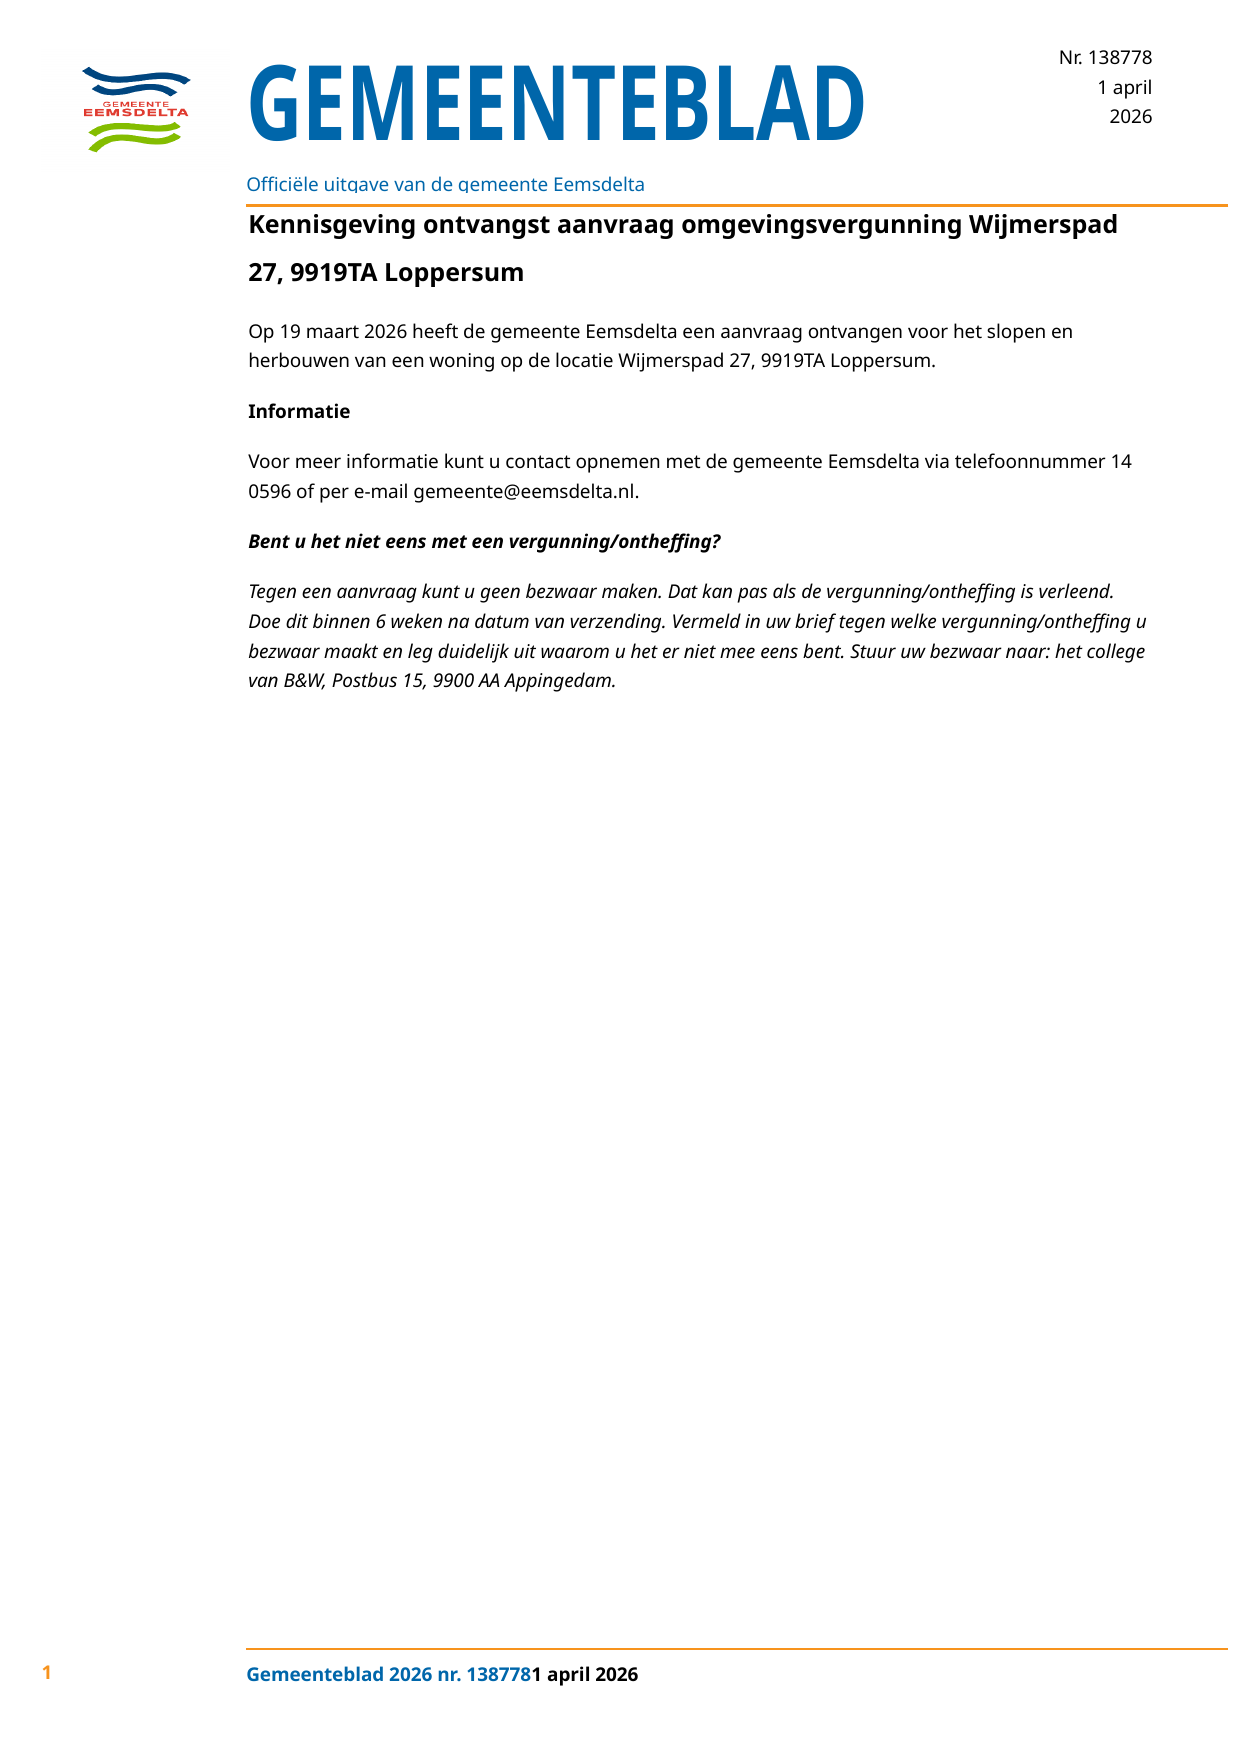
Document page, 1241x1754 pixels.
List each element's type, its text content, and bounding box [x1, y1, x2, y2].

text Bent u het niet eens met een vergunning/ontheffing? [248, 528, 1152, 554]
text Informatie [248, 398, 1152, 424]
text Op 19 maart 2026 heeft de gemeente Eemsdelta een aanvraag ontvangen voor het slopen en herbouwen van een woning op de locatie Wijmerspad 27, 9919TA Loppersum. [248, 318, 1152, 373]
text Kennisgeving ontvangst aanvraag omgevingsvergunning Wijmerspad 27, 9919TA Loppersum [248, 207, 1152, 288]
text Tegen een aanvraag kunt u geen bezwaar maken. Dat kan pas als de vergunning/ontheffing is verleend. Doe dit binnen 6 weken na datum van verzending. Vermeld in uw brief tegen welke vergunning/ontheffing u bezwaar maakt en leg duidelijk uit waarom u het er niet mee eens bent. Stuur uw bezwaar naar: het college van B&W, Postbus 15, 9900 AA Appingedam. [248, 579, 1152, 693]
text Voor meer informatie kunt u contact opnemen met de gemeente Eemsdelta via telefoonnummer 14 0596 of per e-mail gemeente@eemsdelta.nl. [248, 448, 1152, 504]
picture [41, 47, 231, 172]
